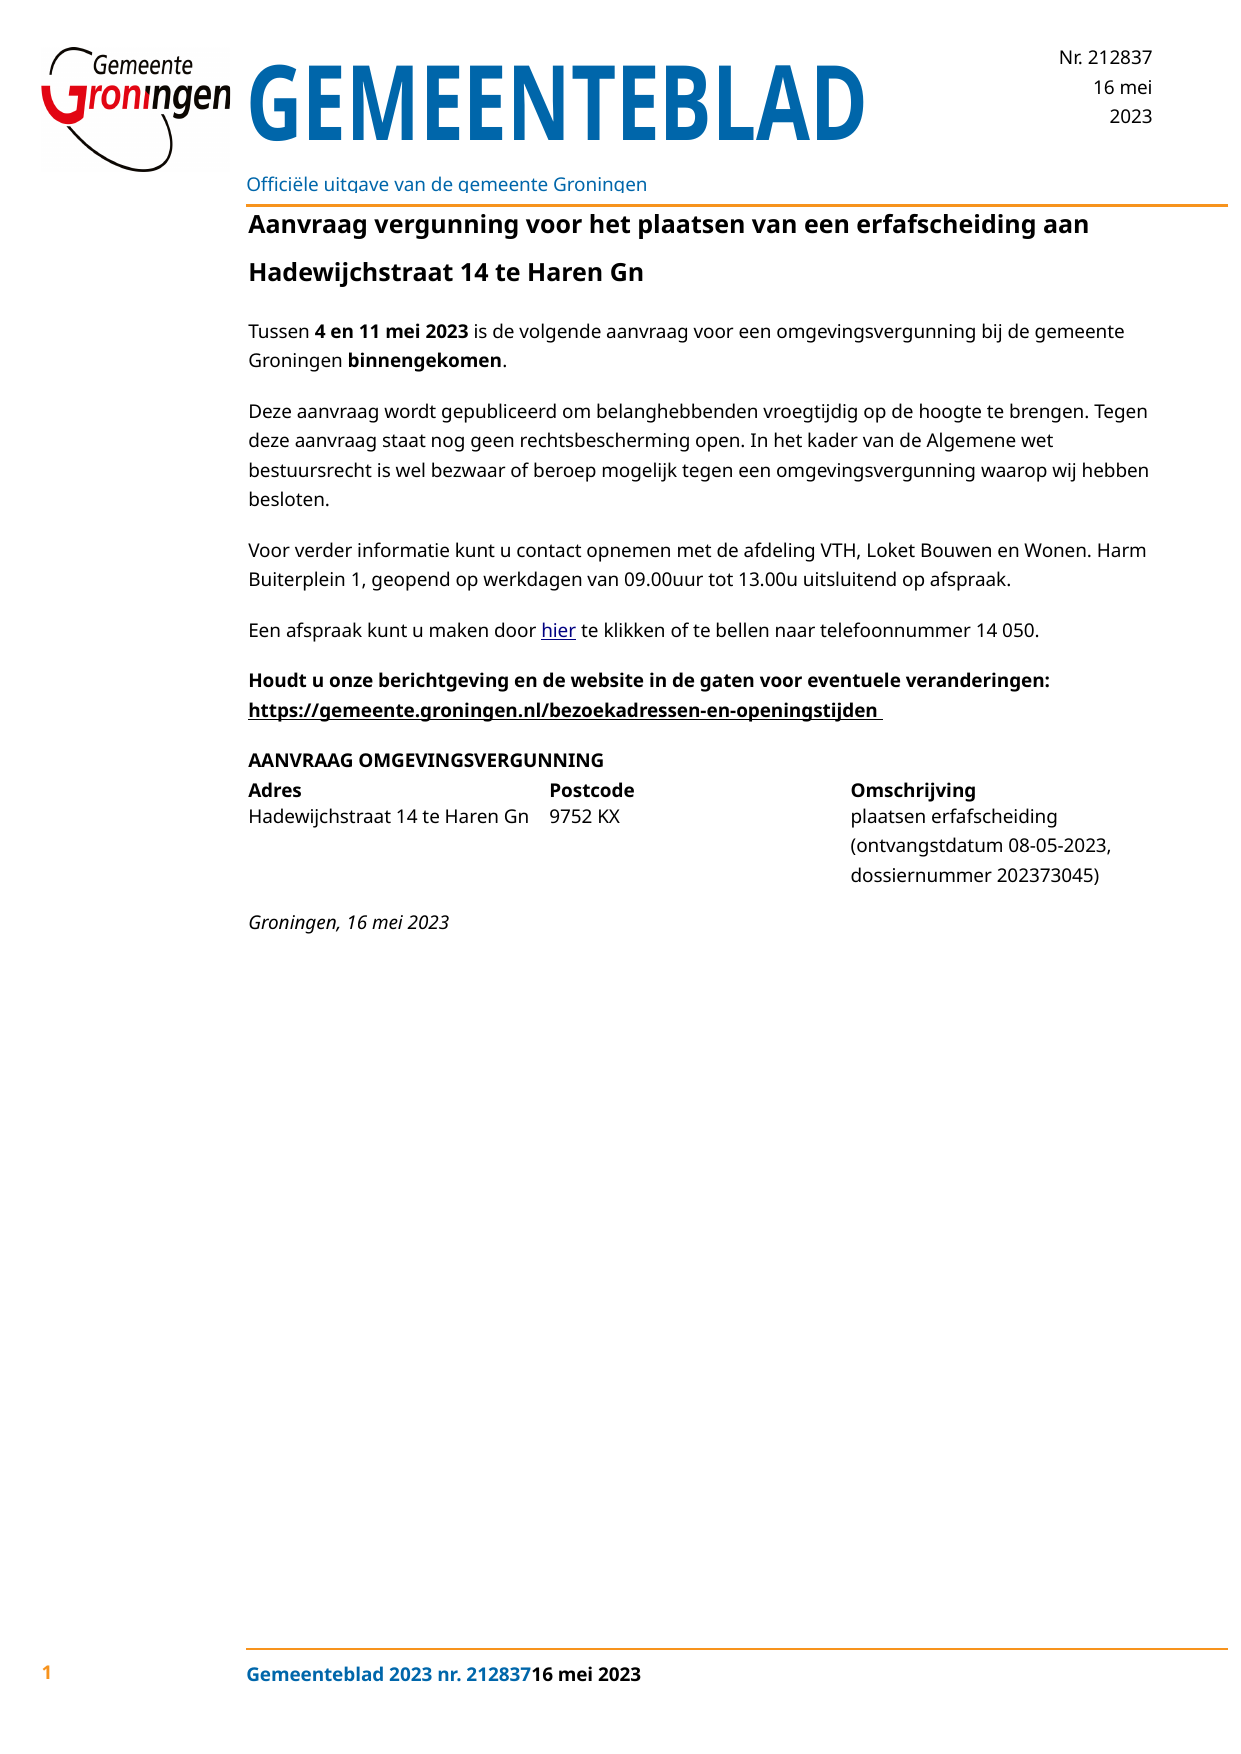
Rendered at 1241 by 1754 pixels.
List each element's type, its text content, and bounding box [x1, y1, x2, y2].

table_header Adres [248, 777, 549, 803]
text Groningen, 16 mei 2023 [248, 909, 1152, 935]
table_cell plaatsen erfafscheiding (ontvangstdatum 08-05-2023, dossiernummer 202373045) [850, 803, 1152, 888]
picture [41, 47, 231, 172]
text AANVRAAG OMGEVINGSVERGUNNING [248, 747, 1152, 773]
table_cell Hadewijchstraat 14 te Haren Gn [248, 803, 549, 888]
text Voor verder informatie kunt u contact opnemen met de afdeling VTH, Loket Bouwen en Wonen. Harm Buiterplein 1, geopend op werkdagen van 09.00uur tot 13.00u uitsluitend op afspraak. [248, 537, 1152, 592]
text Tussen 4 en 11 mei 2023 is de volgende aanvraag voor een omgevingsvergunning bij de gemeente Groningen binnengekomen. [248, 318, 1152, 373]
text Deze aanvraag wordt gepubliceerd om belanghebbenden vroegtijdig op de hoogte te brengen. Tegen deze aanvraag staat nog geen rechtsbescherming open. In het kader van de Algemene wet bestuursrecht is wel bezwaar of beroep mogelijk tegen een omgevingsvergunning waarop wij hebben besloten. [248, 398, 1152, 512]
text Houdt u onze berichtgeving en de website in de gaten voor eventuele veranderingen: https://gemeente.groningen.nl/bezoekadressen-en-openingstijden [248, 667, 1152, 723]
text Aanvraag vergunning voor het plaatsen van een erfafscheiding aan Hadewijchstraat 14 te Haren Gn [248, 207, 1152, 288]
text Een afspraak kunt u maken door hier te klikken of te bellen naar telefoonnummer 14 050. [248, 617, 1152, 643]
table_cell 9752 KX [549, 803, 850, 888]
table_header Omschrijving [850, 777, 1152, 803]
table_header Postcode [549, 777, 850, 803]
